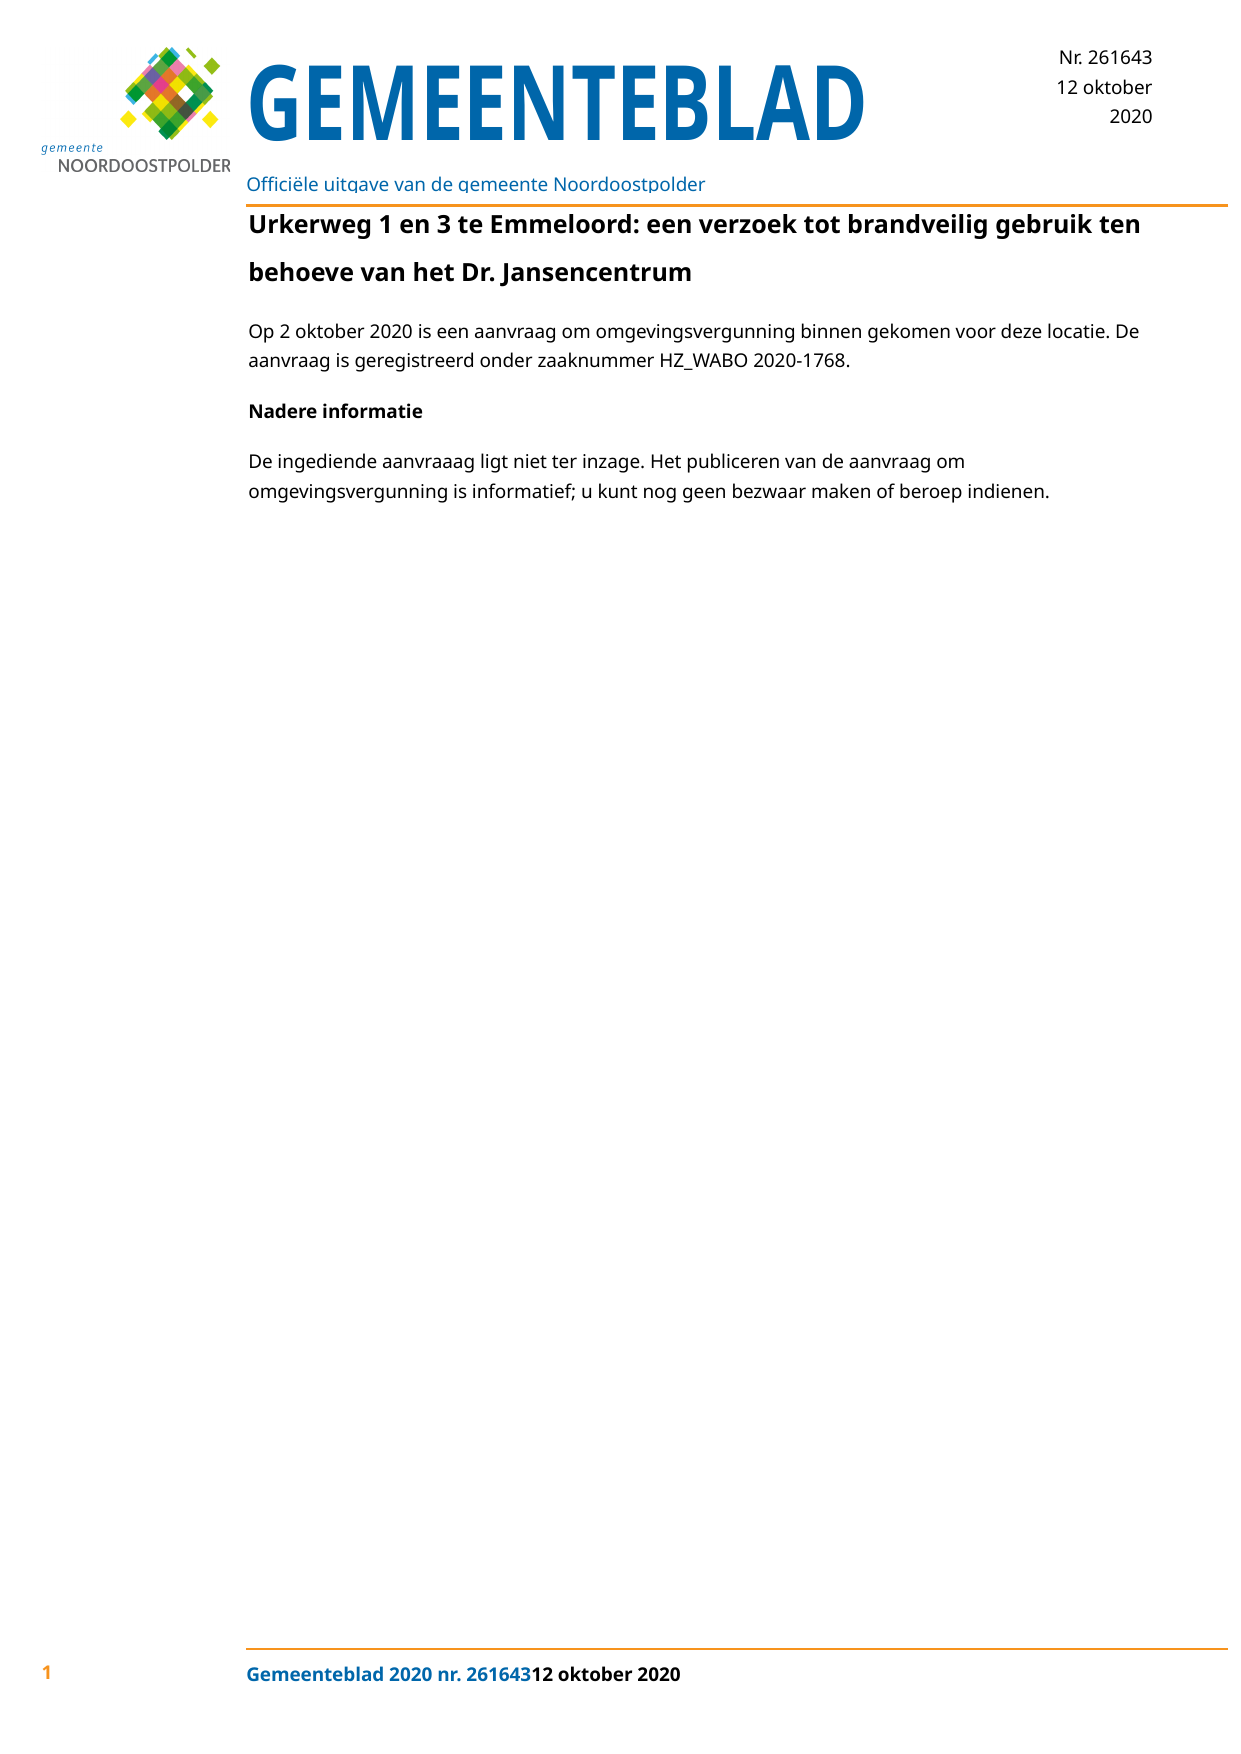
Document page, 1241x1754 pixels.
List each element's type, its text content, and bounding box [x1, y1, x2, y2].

text Op 2 oktober 2020 is een aanvraag om omgevingsvergunning binnen gekomen voor deze locatie. De aanvraag is geregistreerd onder zaaknummer HZ_WABO 2020-1768. [248, 318, 1152, 373]
picture [41, 47, 231, 172]
text De ingediende aanvraaag ligt niet ter inzage. Het publiceren van de aanvraag om omgevingsvergunning is informatief; u kunt nog geen bezwaar maken of beroep indienen. [248, 448, 1152, 504]
text Nadere informatie [248, 398, 1152, 424]
text Urkerweg 1 en 3 te Emmeloord: een verzoek tot brandveilig gebruik ten behoeve van het Dr. Jansencentrum [248, 207, 1152, 288]
